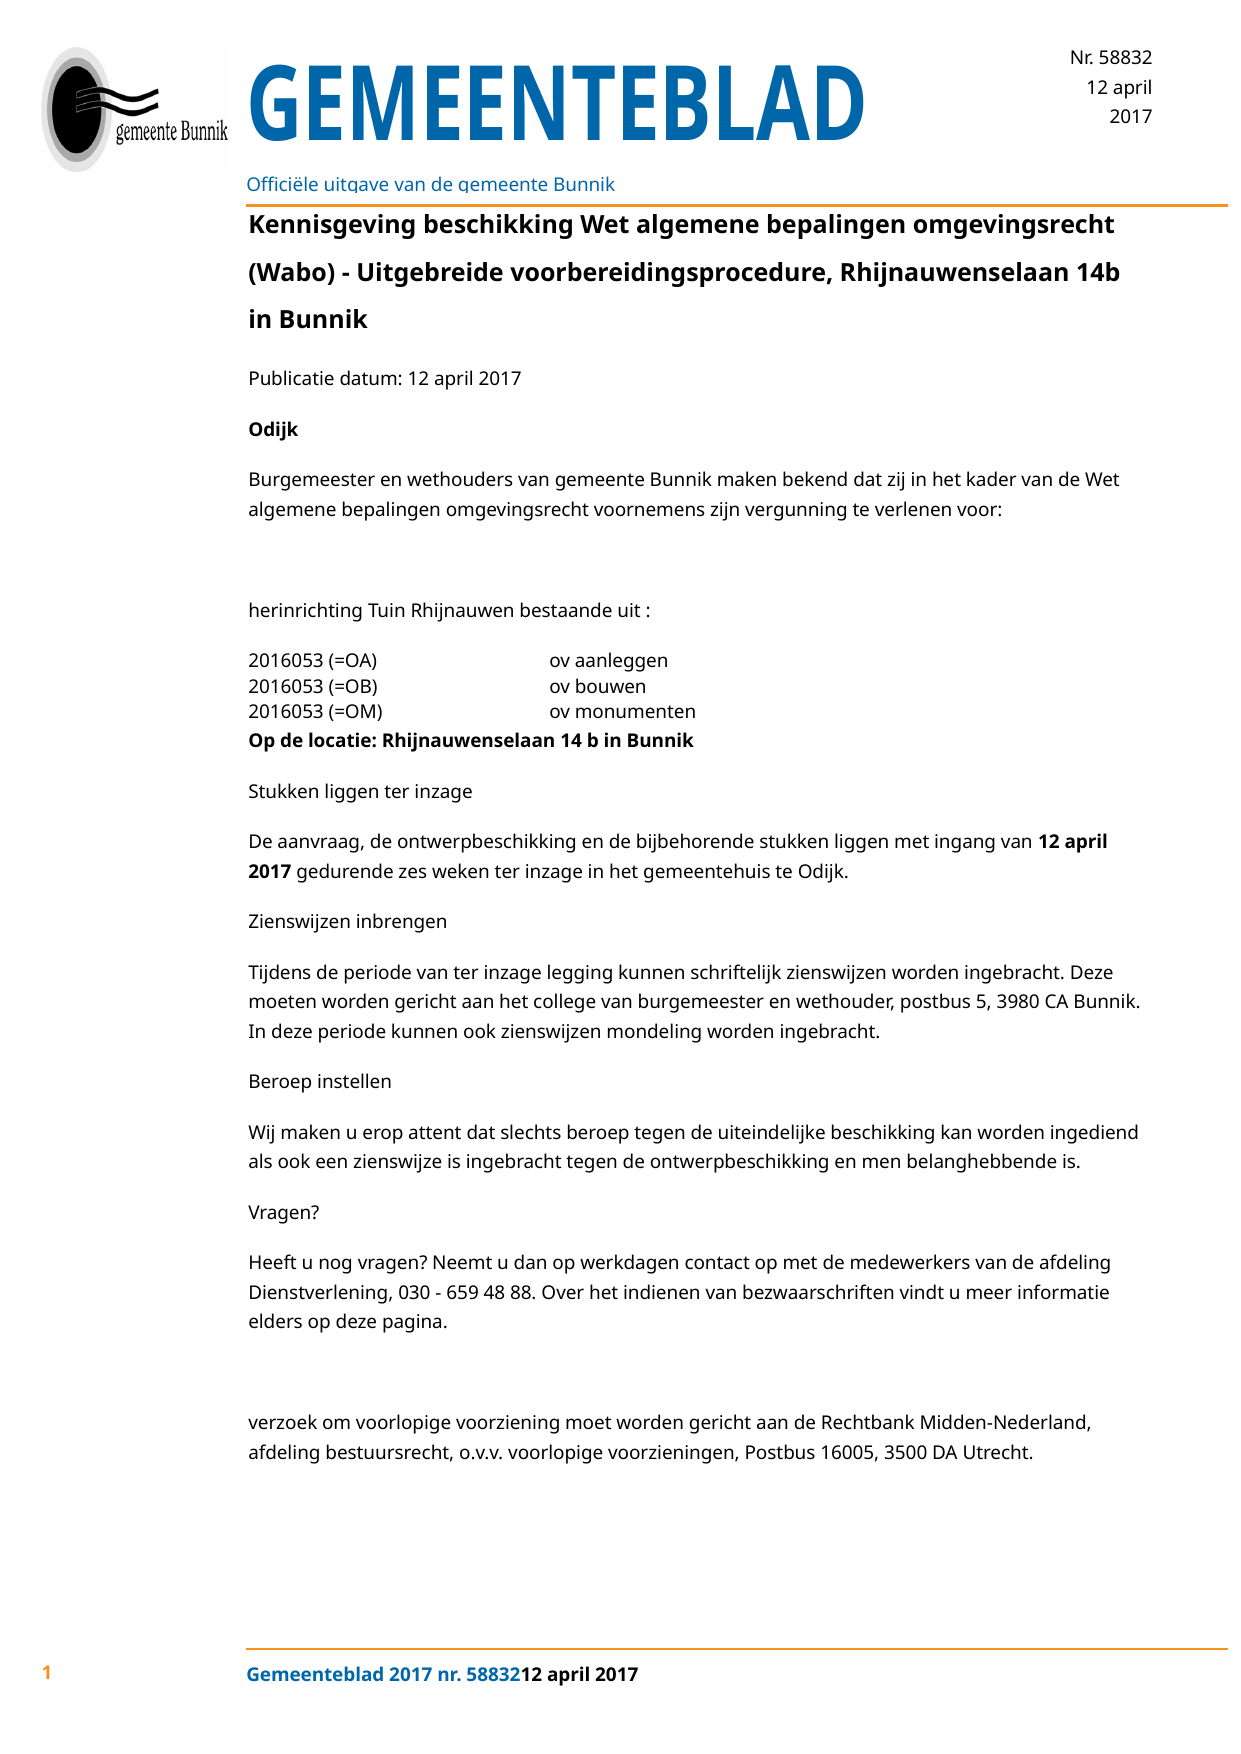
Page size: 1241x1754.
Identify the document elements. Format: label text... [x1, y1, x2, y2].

text Publicatie datum: 12 april 2017 [248, 366, 1152, 391]
text Odijk [248, 416, 1152, 442]
table_cell ov bouwen [549, 673, 1152, 699]
text Tijdens de periode van ter inzage legging kunnen schriftelijk zienswijzen worden ingebracht. Deze moeten worden gericht aan het college van burgemeester en wethouder, postbus 5, 3980 CA Bunnik. In deze periode kunnen ook zienswijzen mondeling worden ingebracht. [248, 959, 1152, 1044]
text Vragen? [248, 1199, 1152, 1225]
table_header 2016053 (=OA) [248, 647, 549, 673]
text Op de locatie: Rhijnauwenselaan 14 b in Bunnik [248, 728, 1152, 753]
text herinrichting Tuin Rhijnauwen bestaande uit : [248, 597, 1152, 622]
text De aanvraag, de ontwerpbeschikking en de bijbehorende stukken liggen met ingang van 12 april 2017 gedurende zes weken ter inzage in het gemeentehuis te Odijk. [248, 828, 1152, 884]
text Stukken liggen ter inzage [248, 778, 1152, 804]
table_header ov aanleggen [549, 647, 1152, 673]
text Kennisgeving beschikking Wet algemene bepalingen omgevingsrecht (Wabo) - Uitgebreide voorbereidingsprocedure, Rhijnauwenselaan 14b in Bunnik [248, 207, 1152, 336]
text Wij maken u erop attent dat slechts beroep tegen de uiteindelijke beschikking kan worden ingediend als ook een zienswijze is ingebracht tegen de ontwerpbeschikking en men belanghebbende is. [248, 1119, 1152, 1174]
text Burgemeester en wethouders van gemeente Bunnik maken bekend dat zij in het kader van de Wet algemene bepalingen omgevingsrecht voornemens zijn vergunning te verlenen voor: [248, 466, 1152, 522]
text Beroep instellen [248, 1068, 1152, 1094]
table_cell 2016053 (=OM) [248, 699, 549, 724]
table_cell ov monumenten [549, 699, 1152, 724]
text Zienswijzen inbrengen [248, 908, 1152, 934]
text verzoek om voorlopige voorziening moet worden gericht aan de Rechtbank Midden-Nederland, afdeling bestuursrecht, o.v.v. voorlopige voorzieningen, Postbus 16005, 3500 DA Utrecht. [248, 1409, 1152, 1465]
text Heeft u nog vragen? Neemt u dan op werkdagen contact op met de medewerkers van de afdeling Dienstverlening, 030 - 659 48 88. Over het indienen van bezwaarschriften vindt u meer informatie elders op deze pagina. [248, 1249, 1152, 1334]
picture [41, 47, 231, 172]
table_cell 2016053 (=OB) [248, 673, 549, 699]
